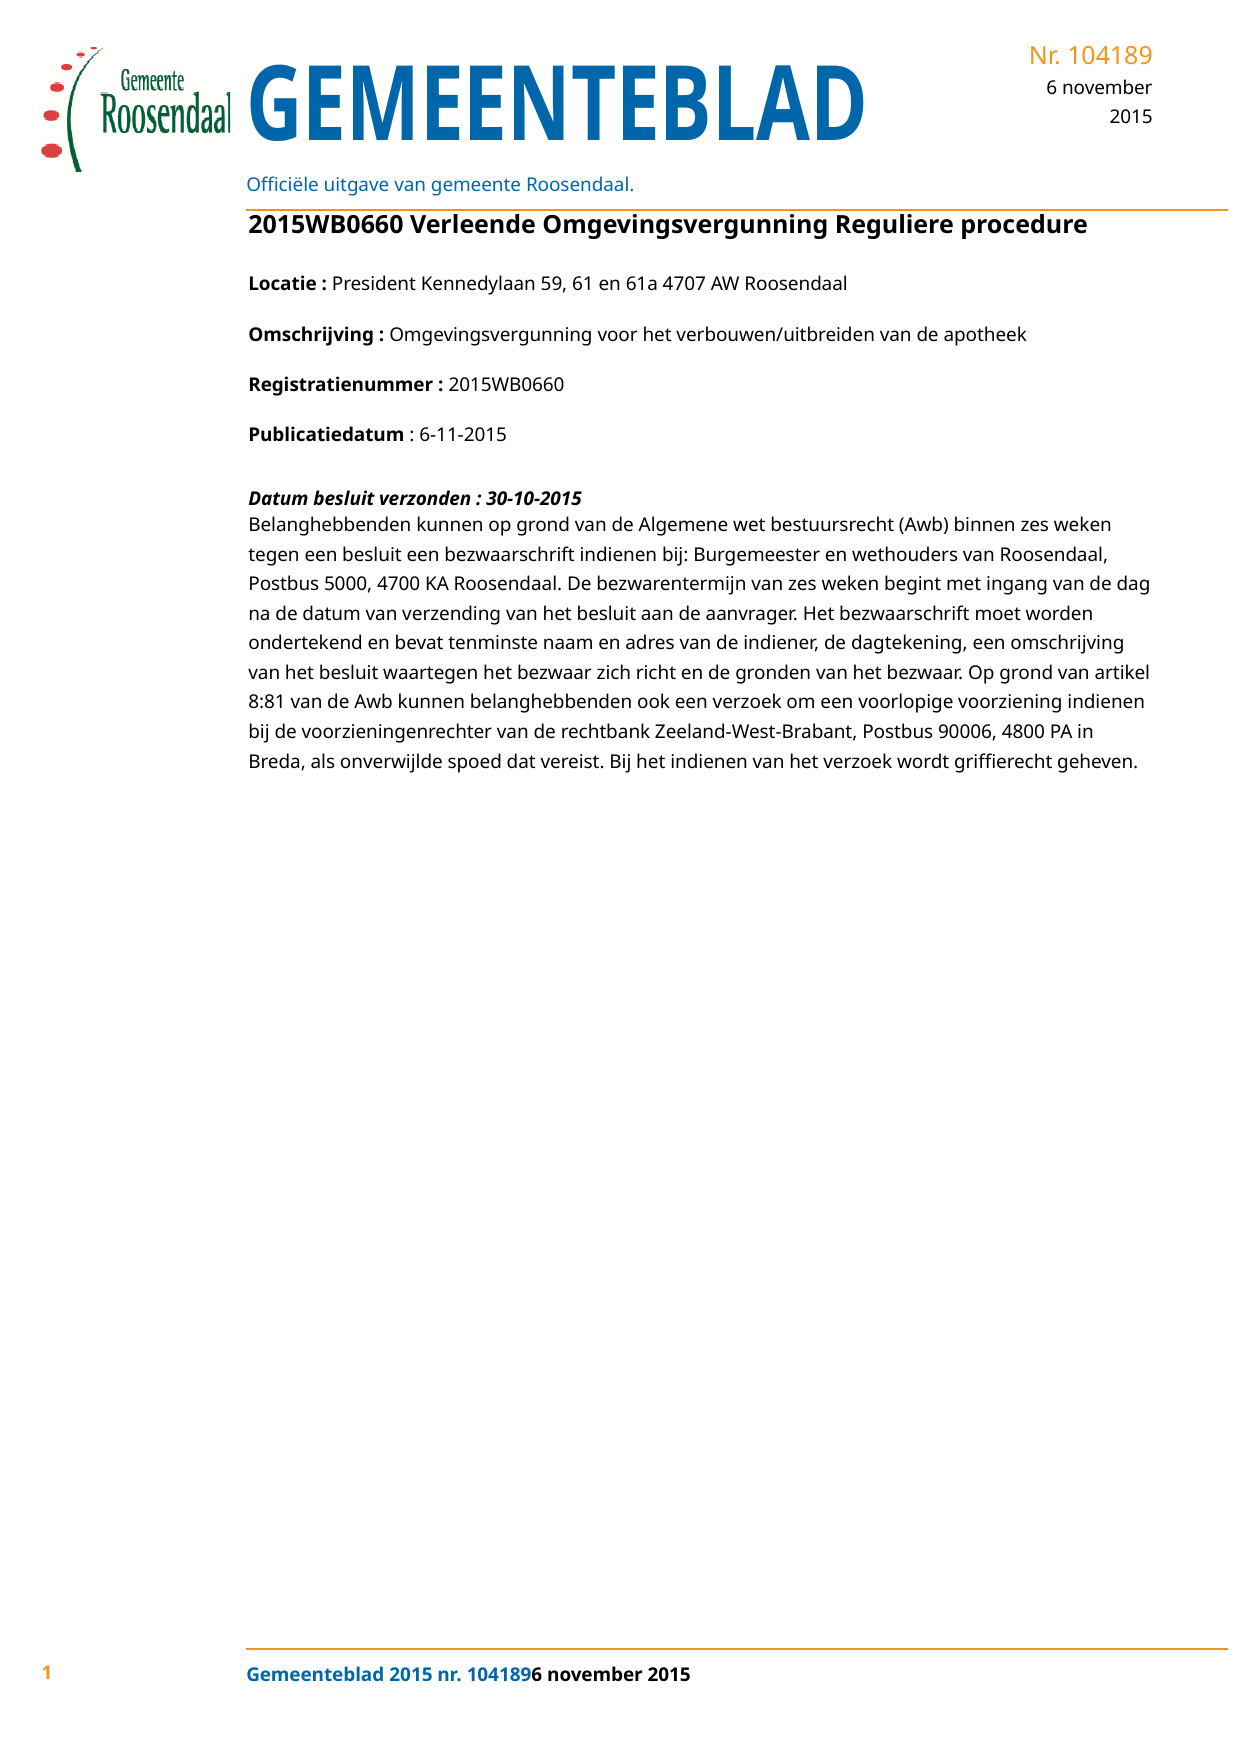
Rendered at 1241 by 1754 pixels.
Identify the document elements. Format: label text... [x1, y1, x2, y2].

text Locatie : President Kennedylaan 59, 61 en 61a 4707 AW Roosendaal [248, 270, 1152, 296]
text Datum besluit verzonden : 30-10-2015 [248, 486, 1152, 511]
text Belanghebbenden kunnen op grond van de Algemene wet bestuursrecht (Awb) binnen zes weken tegen een besluit een bezwaarschrift indienen bij: Burgemeester en wethouders van Roosendaal, Postbus 5000, 4700 KA Roosendaal. De bezwarentermijn van zes weken begint met ingang van de dag na de datum van verzending van het besluit aan de aanvrager. Het bezwaarschrift moet worden ondertekend en bevat tenminste naam en adres van de indiener, de dagtekening, een omschrijving van het besluit waartegen het bezwaar zich richt en de gronden van het bezwaar. Op grond van artikel 8:81 van de Awb kunnen belanghebbenden ook een verzoek om een voorlopige voorziening indienen bij de voorzieningenrechter van de rechtbank Zeeland-West-Brabant, Postbus 90006, 4800 PA in Breda, als onverwijlde spoed dat vereist. Bij het indienen van het verzoek wordt griffierecht geheven. [248, 511, 1152, 774]
text Publicatiedatum : 6-11-2015 [248, 422, 1152, 447]
text Omschrijving : Omgevingsvergunning voor het verbouwen/uitbreiden van de apotheek [248, 321, 1152, 346]
picture [41, 47, 231, 172]
text 2015WB0660 Verleende Omgevingsvergunning Reguliere procedure [248, 211, 1152, 241]
text Registratienummer : 2015WB0660 [248, 371, 1152, 397]
